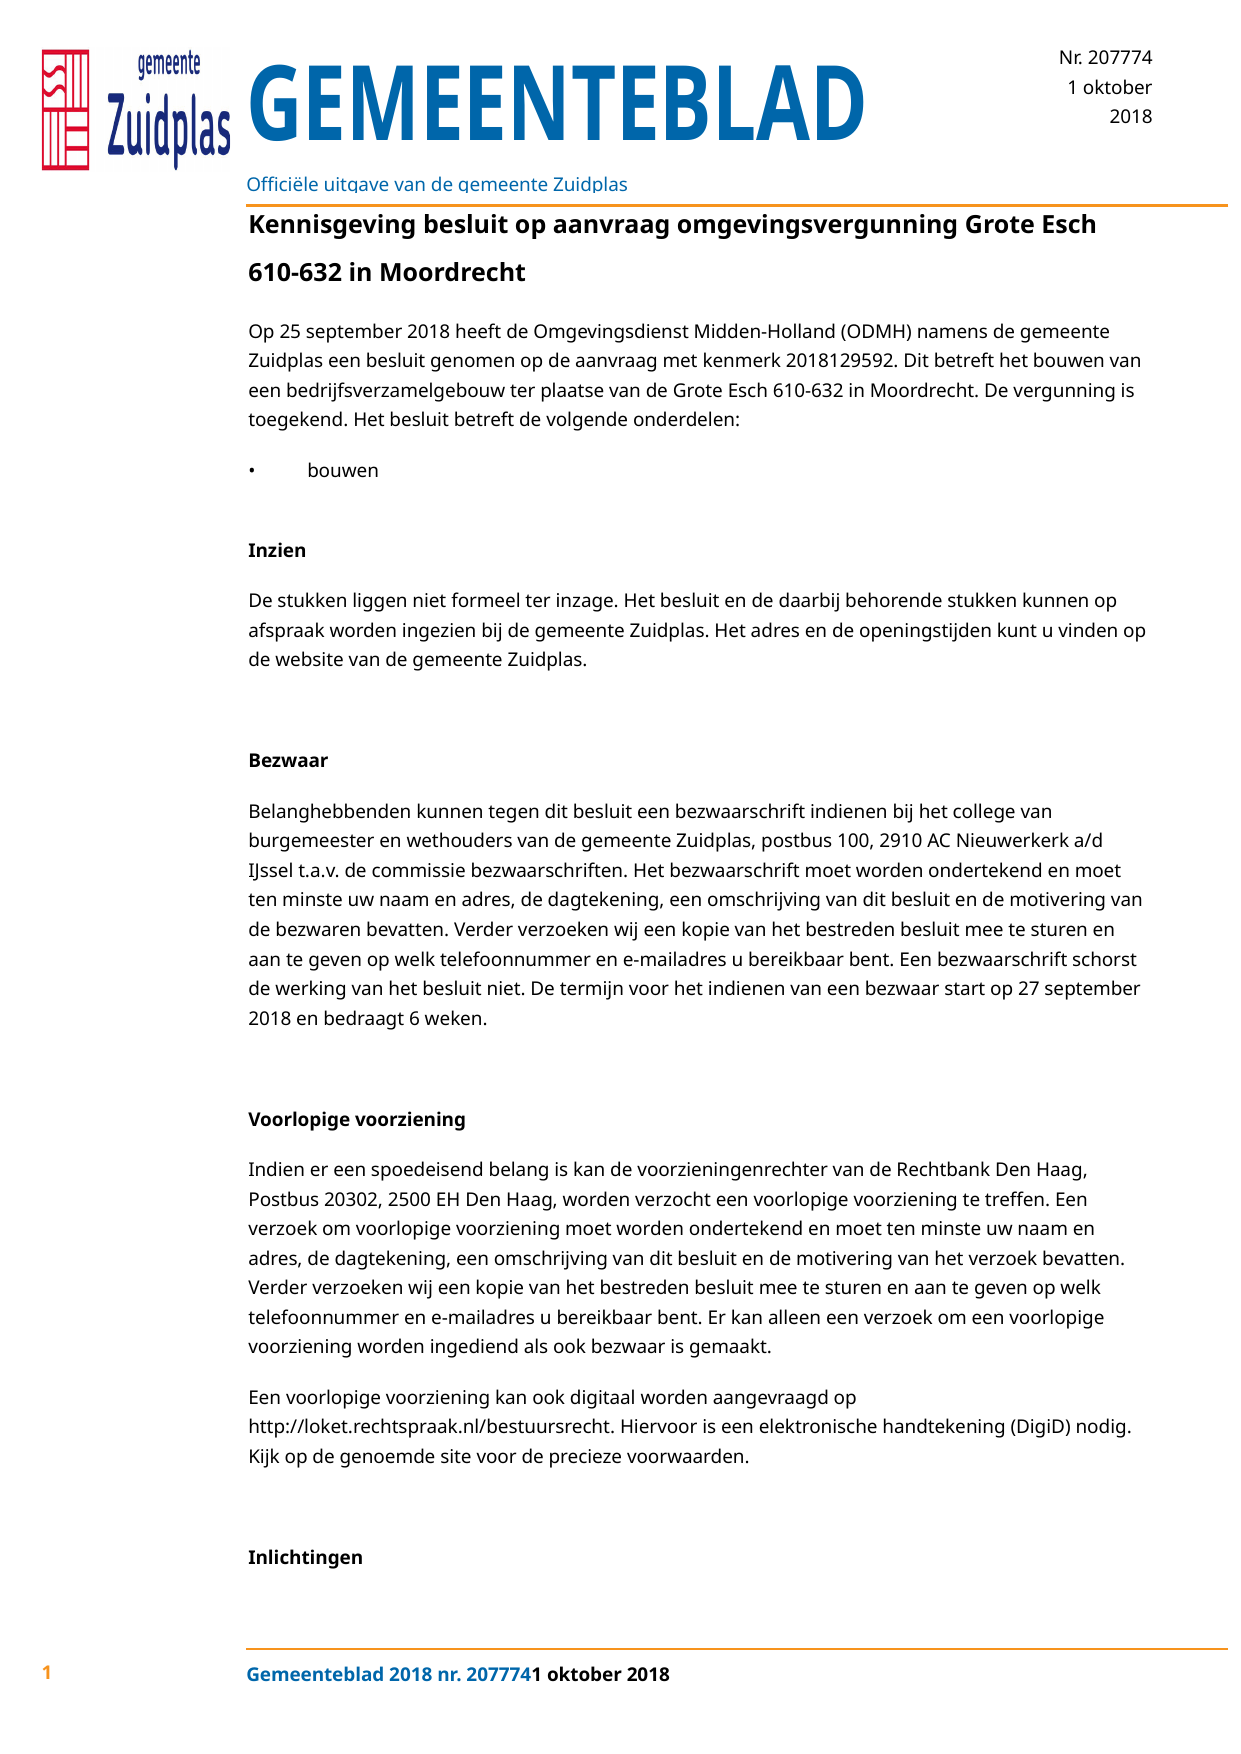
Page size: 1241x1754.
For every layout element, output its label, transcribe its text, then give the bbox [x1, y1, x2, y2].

text De stukken liggen niet formeel ter inzage. Het besluit en de daarbij behorende stukken kunnen op afspraak worden ingezien bij de gemeente Zuidplas. Het adres en de openingstijden kunt u vinden op de website van de gemeente Zuidplas. [248, 587, 1152, 672]
text Belanghebbenden kunnen tegen dit besluit een bezwaarschrift indienen bij het college van burgemeester en wethouders van de gemeente Zuidplas, postbus 100, 2910 AC Nieuwerkerk a/d IJssel t.a.v. de commissie bezwaarschriften. Het bezwaarschrift moet worden ondertekend en moet ten minste uw naam en adres, de dagtekening, een omschrijving van dit besluit en de motivering van de bezwaren bevatten. Verder verzoeken wij een kopie van het bestreden besluit mee te sturen en aan te geven op welk telefoonnummer en e-mailadres u bereikbaar bent. Een bezwaarschrift schorst de werking van het besluit niet. De termijn voor het indienen van een bezwaar start op 27 september 2018 en bedraagt 6 weken. [248, 798, 1152, 1031]
text Bezwaar [248, 747, 1152, 773]
text Inzien [248, 537, 1152, 563]
text Kennisgeving besluit op aanvraag omgevingsvergunning Grote Esch 610-632 in Moordrecht [248, 207, 1152, 288]
picture [41, 47, 231, 172]
text Inlichtingen [248, 1544, 1152, 1570]
text Een voorlopige voorziening kan ook digitaal worden aangevraagd op http://loket.rechtspraak.nl/bestuursrecht. Hiervoor is een elektronische handtekening (DigiD) nodig. Kijk op de genoemde site voor de precieze voorwaarden. [248, 1384, 1152, 1469]
text Op 25 september 2018 heeft de Omgevingsdienst Midden-Holland (ODMH) namens de gemeente Zuidplas een besluit genomen op de aanvraag met kenmerk 2018129592. Dit betreft het bouwen van een bedrijfsverzamelgebouw ter plaatse van de Grote Esch 610-632 in Moordrecht. De vergunning is toegekend. Het besluit betreft de volgende onderdelen: [248, 318, 1152, 432]
text Indien er een spoedeisend belang is kan de voorzieningenrechter van de Rechtbank Den Haag, Postbus 20302, 2500 EH Den Haag, worden verzocht een voorlopige voorziening te treffen. Een verzoek om voorlopige voorziening moet worden ondertekend en moet ten minste uw naam en adres, de dagtekening, een omschrijving van dit besluit en de motivering van het verzoek bevatten. Verder verzoeken wij een kopie van het bestreden besluit mee te sturen en aan te geven op welk telefoonnummer en e-mailadres u bereikbaar bent. Er kan alleen een verzoek om een voorlopige voorziening worden ingediend als ook bezwaar is gemaakt. [248, 1156, 1152, 1359]
text Voorlopige voorziening [248, 1106, 1152, 1132]
list bouwen [248, 457, 1152, 483]
